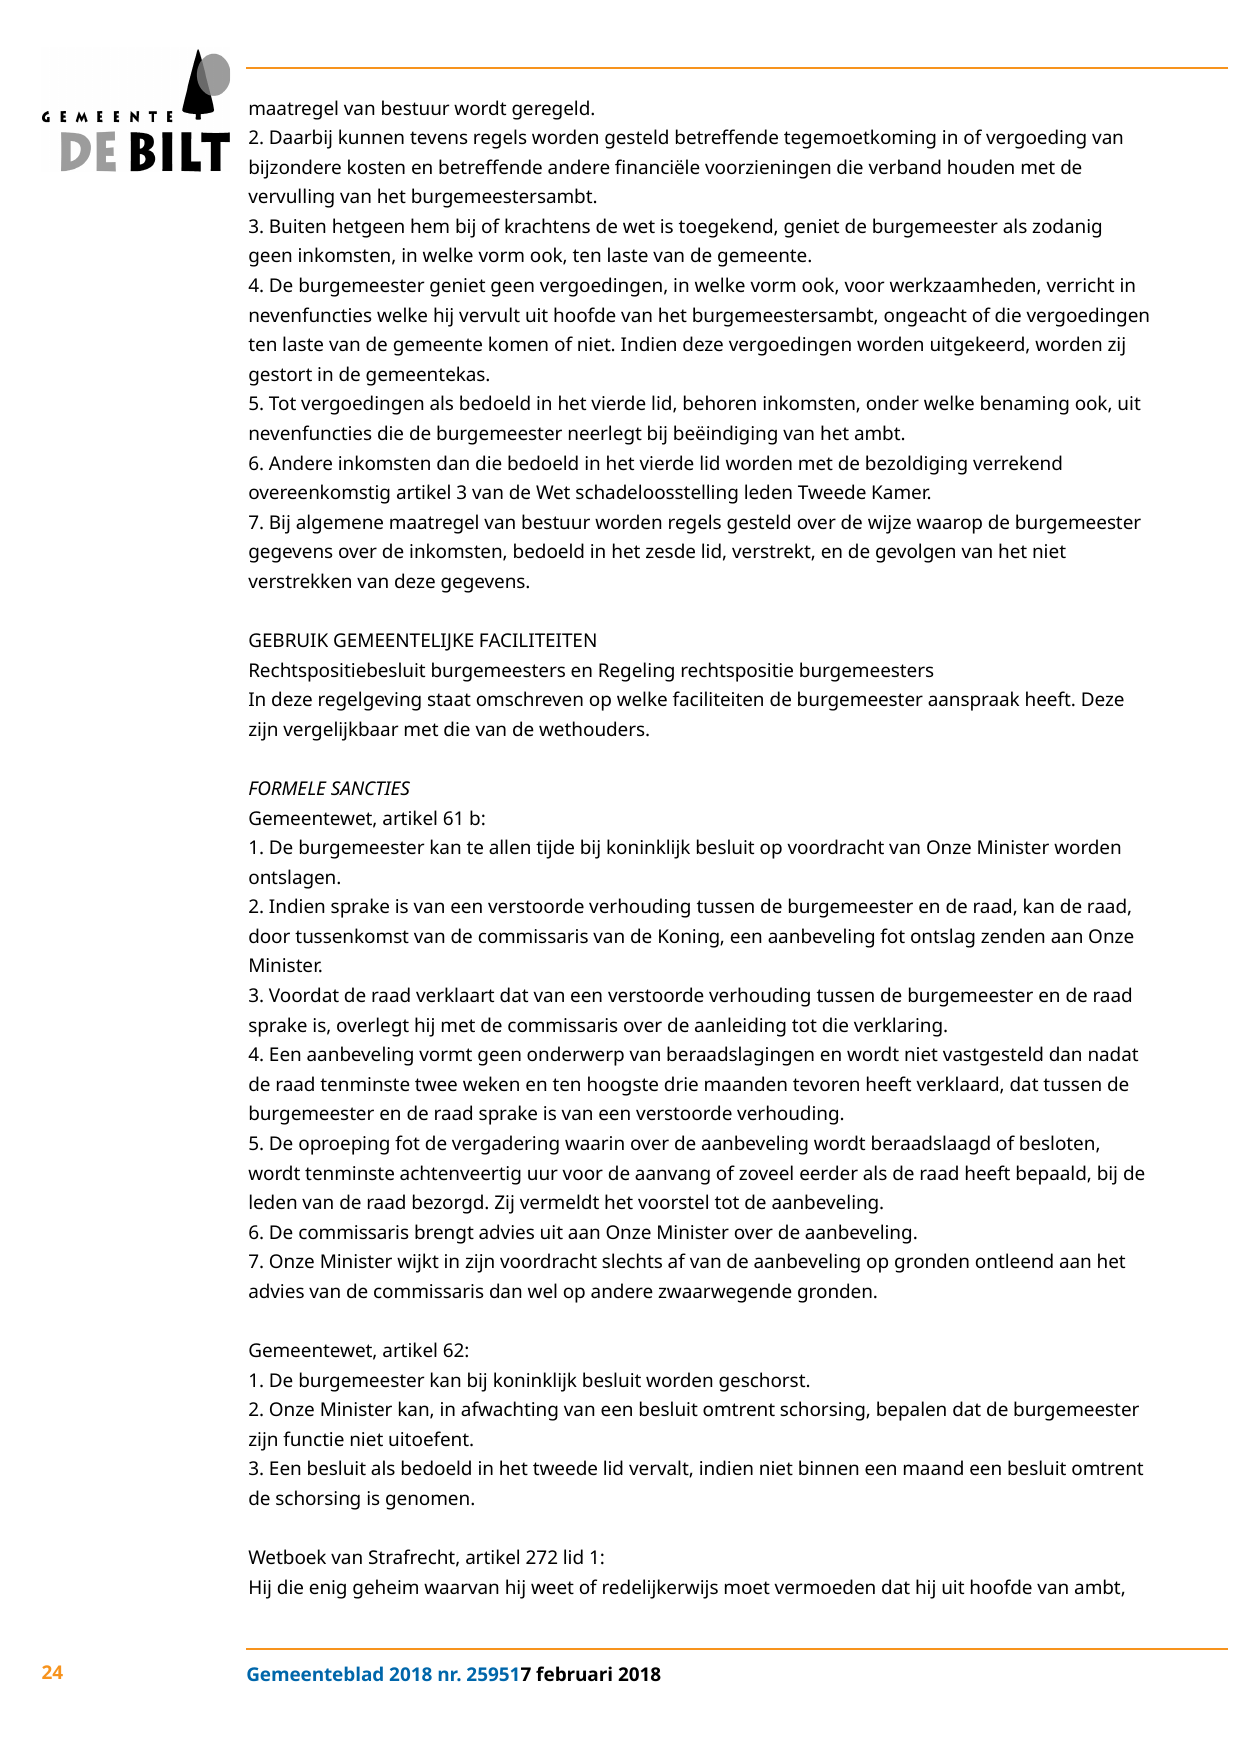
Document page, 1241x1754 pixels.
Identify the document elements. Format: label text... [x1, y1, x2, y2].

text Wetboek van Strafrecht, artikel 272 lid 1: [248, 1544, 1152, 1570]
text 7. Bij algemene maatregel van bestuur worden regels gesteld over de wijze waarop de burgemeester gegevens over de inkomsten, bedoeld in het zesde lid, verstrekt, en de gevolgen van het niet verstrekken van deze gegevens. [248, 509, 1152, 594]
text 6. De commissaris brengt advies uit aan Onze Minister over de aanbeveling. [248, 1219, 1152, 1245]
text 4. Een aanbeveling vormt geen onderwerp van beraadslagingen en wordt niet vastgesteld dan nadat de raad tenminste twee weken en ten hoogste drie maanden tevoren heeft verklaard, dat tussen de burgemeester en de raad sprake is van een verstoorde verhouding. [248, 1041, 1152, 1126]
text 2. Onze Minister kan, in afwachting van een besluit omtrent schorsing, bepalen dat de burgemeester zijn functie niet uitoefent. [248, 1396, 1152, 1452]
text 5. Tot vergoedingen als bedoeld in het vierde lid, behoren inkomsten, onder welke benaming ook, uit nevenfuncties die de burgemeester neerlegt bij beëindiging van het ambt. [248, 391, 1152, 446]
text GEBRUIK GEMEENTELIJKE FACILITEITEN [248, 627, 1152, 653]
text 2. Indien sprake is van een verstoorde verhouding tussen de burgemeester en de raad, kan de raad, door tussenkomst van de commissaris van de Koning, een aanbeveling fot ontslag zenden aan Onze Minister. [248, 893, 1152, 978]
picture [41, 47, 231, 172]
text Rechtspositiebesluit burgemeesters en Regeling rechtspositie burgemeesters [248, 657, 1152, 683]
text 4. De burgemeester geniet geen vergoedingen, in welke vorm ook, voor werkzaamheden, verricht in nevenfuncties welke hij vervult uit hoofde van het burgemeestersambt, ongeacht of die vergoedingen ten laste van de gemeente komen of niet. Indien deze vergoedingen worden uitgekeerd, worden zij gestort in de gemeentekas. [248, 272, 1152, 387]
text 1. De burgemeester kan te allen tijde bij koninklijk besluit op voordracht van Onze Minister worden ontslagen. [248, 834, 1152, 890]
text 2. Daarbij kunnen tevens regels worden gesteld betreffende tegemoetkoming in of vergoeding van bijzondere kosten en betreffende andere financiële voorzieningen die verband houden met de vervulling van het burgemeestersambt. [248, 124, 1152, 209]
text 3. Een besluit als bedoeld in het tweede lid vervalt, indien niet binnen een maand een besluit omtrent de schorsing is genomen. [248, 1456, 1152, 1511]
text 5. De oproeping fot de vergadering waarin over de aanbeveling wordt beraadslaagd of besloten, wordt tenminste achtenveertig uur voor de aanvang of zoveel eerder als de raad heeft bepaald, bij de leden van de raad bezorgd. Zij vermeldt het voorstel tot de aanbeveling. [248, 1130, 1152, 1215]
text Hij die enig geheim waarvan hij weet of redelijkerwijs moet vermoeden dat hij uit hoofde van ambt, [248, 1574, 1152, 1600]
text 7. Onze Minister wijkt in zijn voordracht slechts af van de aanbeveling op gronden ontleend aan het advies van de commissaris dan wel op andere zwaarwegende gronden. [248, 1248, 1152, 1304]
text 1. De burgemeester kan bij koninklijk besluit worden geschorst. [248, 1367, 1152, 1393]
text Gemeentewet, artikel 62: [248, 1337, 1152, 1363]
text In deze regelgeving staat omschreven op welke faciliteiten de burgemeester aanspraak heeft. Deze zijn vergelijkbaar met die van de wethouders. [248, 686, 1152, 742]
text 3. Buiten hetgeen hem bij of krachtens de wet is toegekend, geniet de burgemeester als zodanig geen inkomsten, in welke vorm ook, ten laste van de gemeente. [248, 213, 1152, 268]
text maatregel van bestuur wordt geregeld. [248, 95, 1152, 121]
text 3. Voordat de raad verklaart dat van een verstoorde verhouding tussen de burgemeester en de raad sprake is, overlegt hij met de commissaris over de aanleiding tot die verklaring. [248, 982, 1152, 1038]
text 6. Andere inkomsten dan die bedoeld in het vierde lid worden met de bezoldiging verrekend overeenkomstig artikel 3 van de Wet schadeloosstelling leden Tweede Kamer. [248, 450, 1152, 505]
text Gemeentewet, artikel 61 b: [248, 805, 1152, 831]
text FORMELE SANCTIES [248, 775, 1152, 801]
